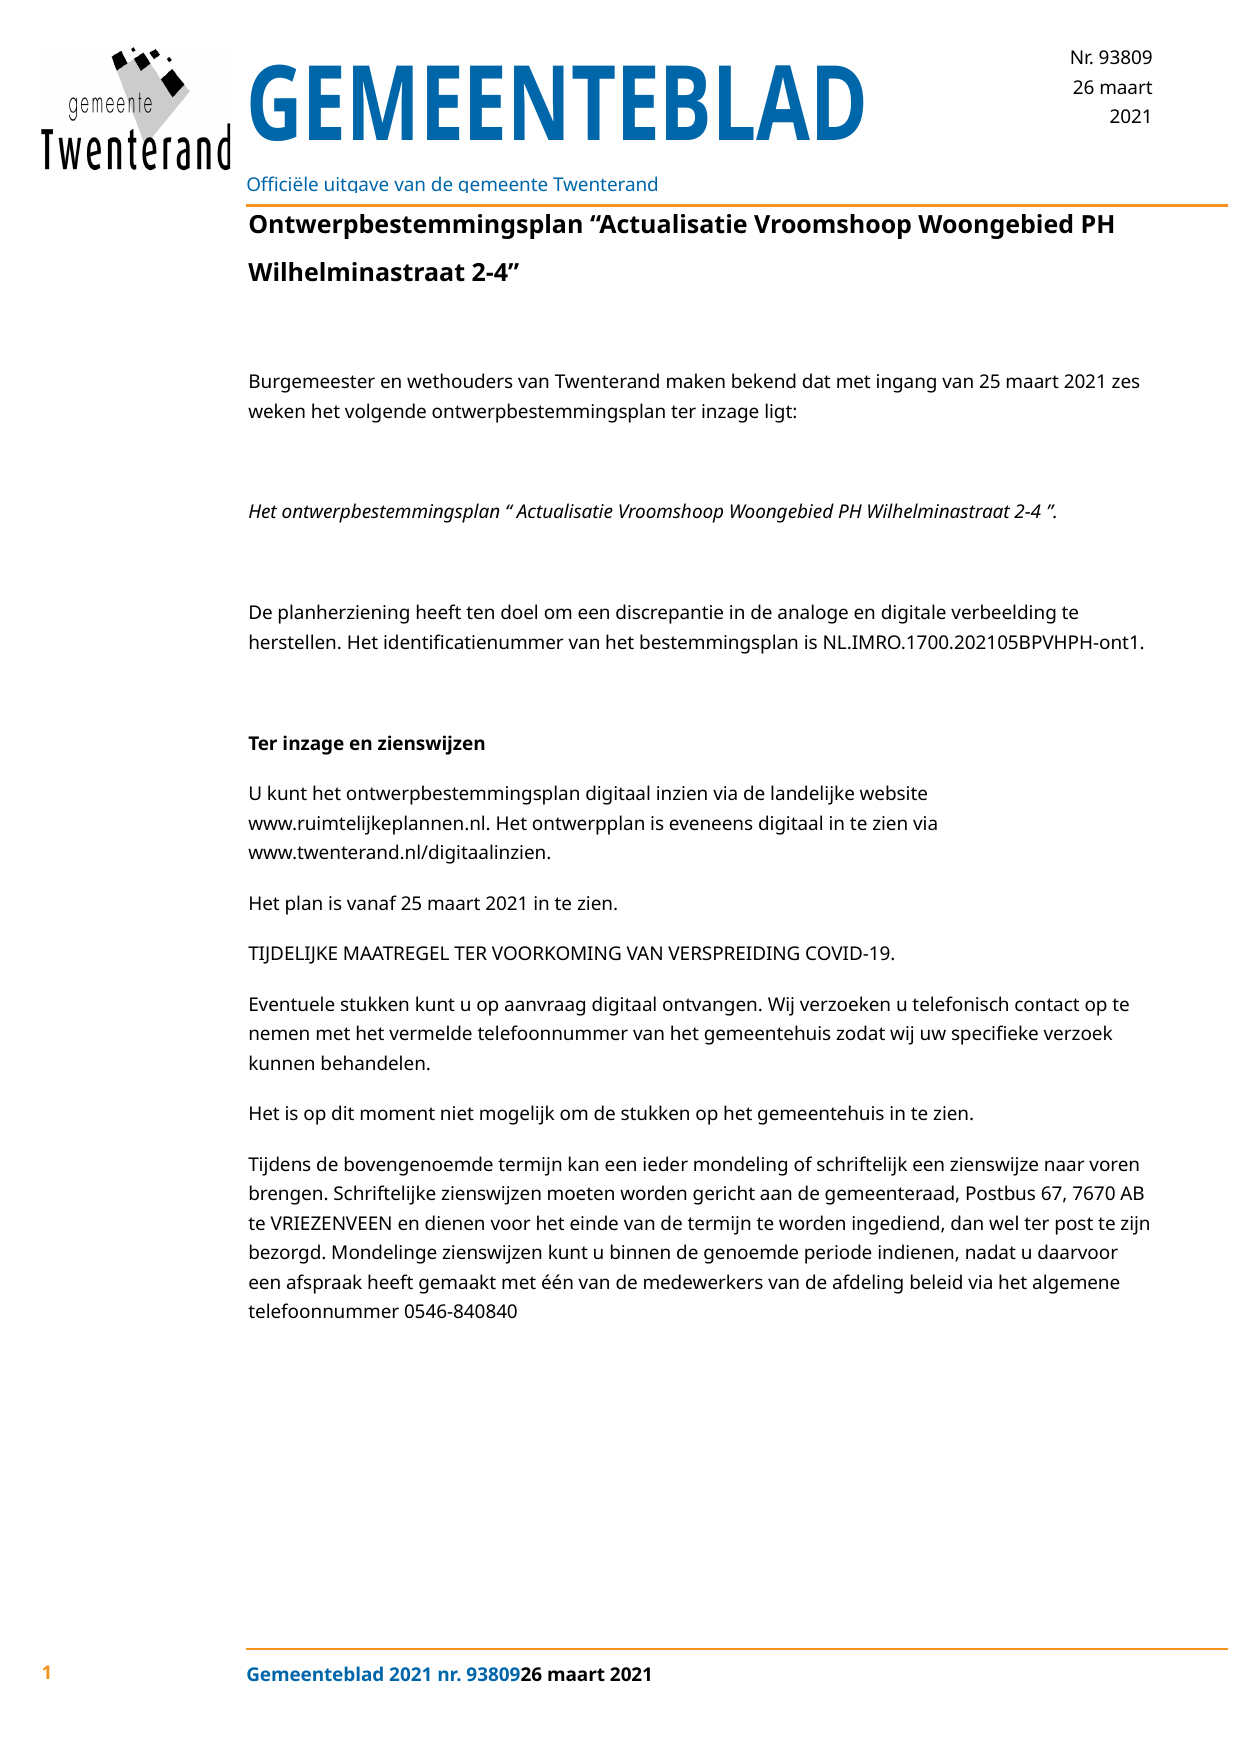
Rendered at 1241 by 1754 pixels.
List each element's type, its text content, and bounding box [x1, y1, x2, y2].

text Ontwerpbestemmingsplan “Actualisatie Vroomshoop Woongebied PH Wilhelminastraat 2-4” [248, 207, 1152, 288]
text Burgemeester en wethouders van Twenterand maken bekend dat met ingang van 25 maart 2021 zes weken het volgende ontwerpbestemmingsplan ter inzage ligt: [248, 368, 1152, 424]
text Het plan is vanaf 25 maart 2021 in te zien. [248, 890, 1152, 916]
text U kunt het ontwerpbestemmingsplan digitaal inzien via de landelijke website www.ruimtelijkeplannen.nl. Het ontwerpplan is eveneens digitaal in te zien via www.twenterand.nl/digitaalinzien. [248, 780, 1152, 865]
text Tijdens de bovengenoemde termijn kan een ieder mondeling of schriftelijk een zienswijze naar voren brengen. Schriftelijke zienswijzen moeten worden gericht aan de gemeenteraad, Postbus 67, 7670 AB te VRIEZENVEEN en dienen voor het einde van de termijn te worden ingediend, dan wel ter post te zijn bezorgd. Mondelinge zienswijzen kunt u binnen de genoemde periode indienen, nadat u daarvoor een afspraak heeft gemaakt met één van de medewerkers van de afdeling beleid via het algemene telefoonnummer 0546-840840 [248, 1151, 1152, 1324]
text TIJDELIJKE MAATREGEL TER VOORKOMING VAN VERSPREIDING COVID-19. [248, 940, 1152, 966]
text Eventuele stukken kunt u op aanvraag digitaal ontvangen. Wij verzoeken u telefonisch contact op te nemen met het vermelde telefoonnummer van het gemeentehuis zodat wij uw specifieke verzoek kunnen behandelen. [248, 991, 1152, 1076]
text Het ontwerpbestemmingsplan “ Actualisatie Vroomshoop Woongebied PH Wilhelminastraat 2-4 ”. [248, 499, 1152, 524]
text Ter inzage en zienswijzen [248, 730, 1152, 756]
text Het is op dit moment niet mogelijk om de stukken op het gemeentehuis in te zien. [248, 1100, 1152, 1126]
text De planherziening heeft ten doel om een discrepantie in de analoge en digitale verbeelding te herstellen. Het identificatienummer van het bestemmingsplan is NL.IMRO.1700.202105BPVHPH-ont1. [248, 599, 1152, 655]
picture [41, 47, 231, 172]
